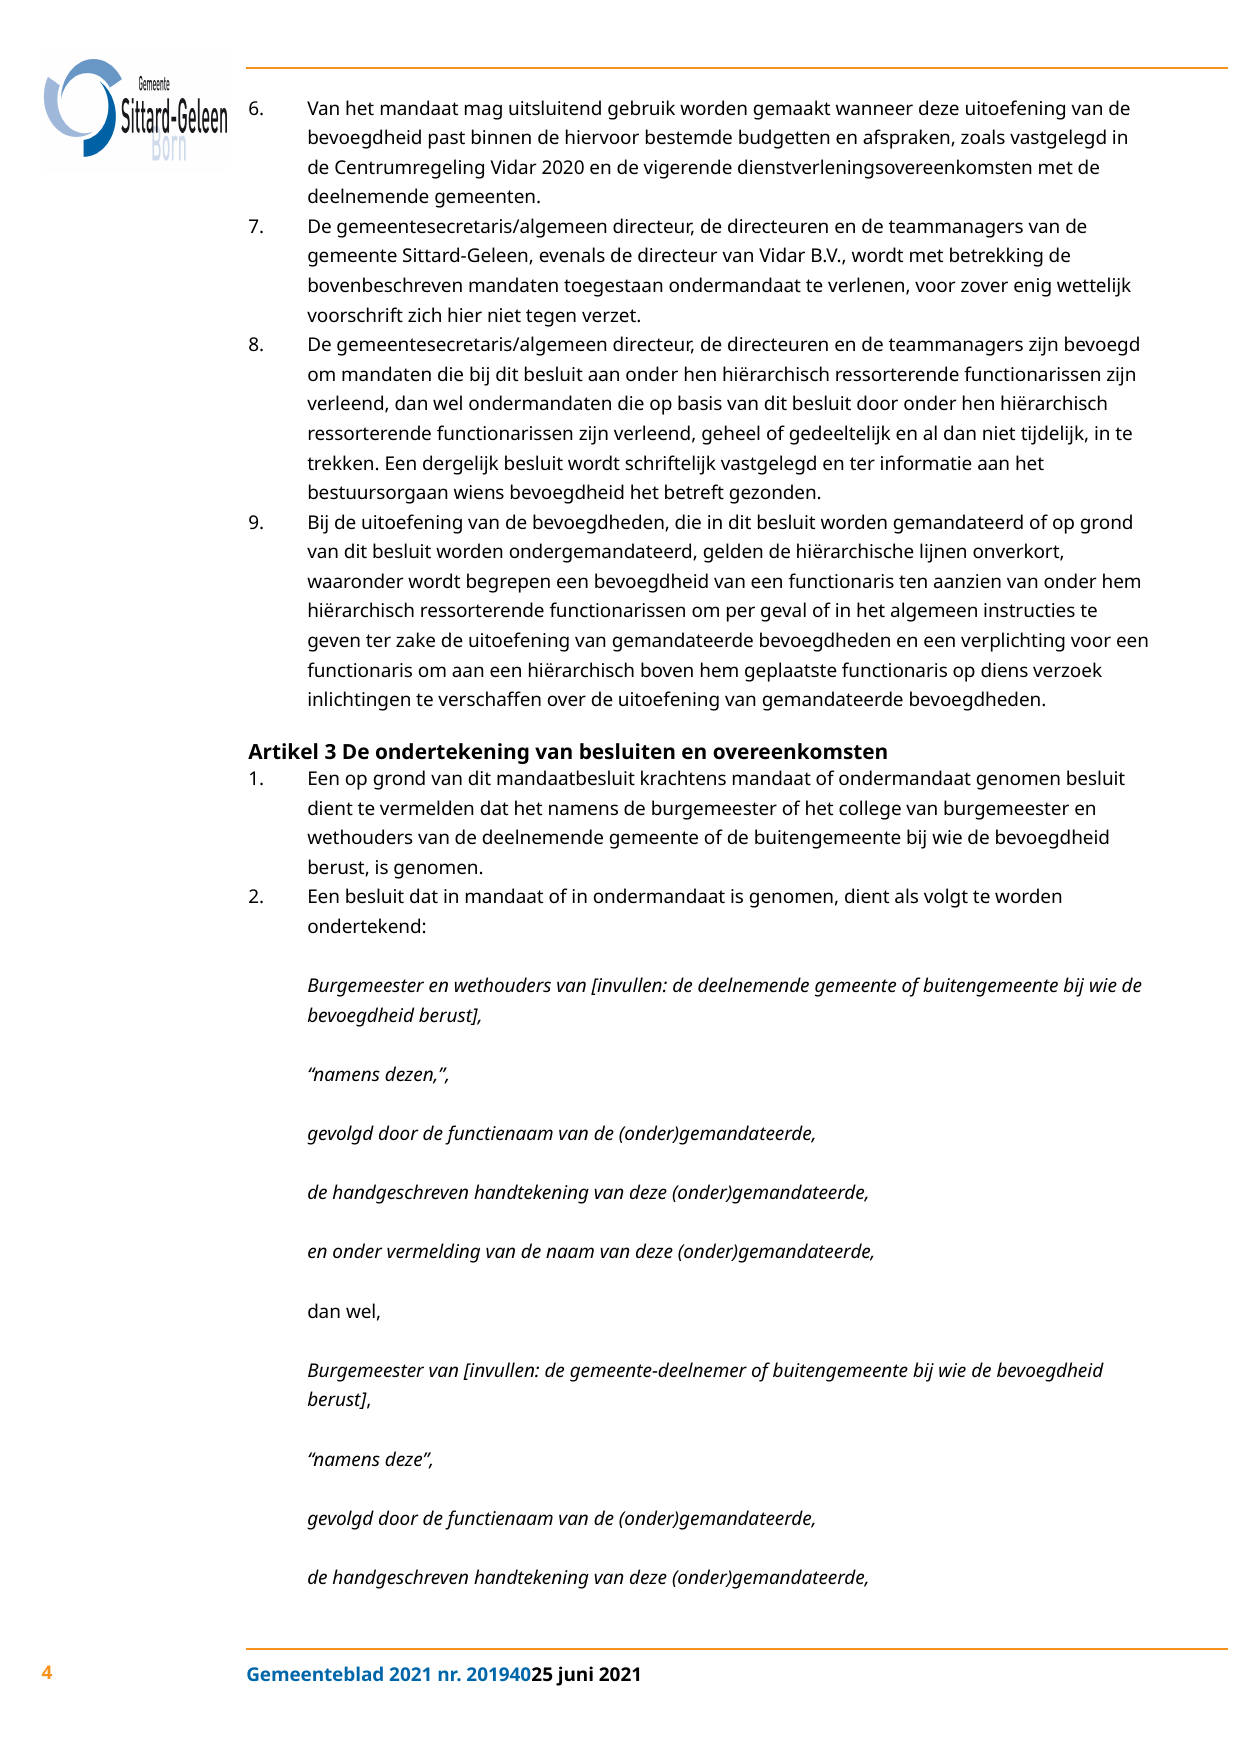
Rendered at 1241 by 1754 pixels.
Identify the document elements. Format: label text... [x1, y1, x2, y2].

list Van het mandaat mag uitsluitend gebruik worden gemaakt wanneer deze uitoefening van de bevoegdheid past binnen de hiervoor bestemde budgetten en afspraken, zoals vastgelegd in de Centrumregeling Vidar 2020 en de vigerende dienstverleningsovereenkomsten met de deelnemende gemeenten. [248, 95, 1152, 209]
list de handgeschreven handtekening van deze (onder)gemandateerde, [248, 1179, 1152, 1205]
list Burgemeester en wethouders van [invullen: de deelnemende gemeente of buitengemeente bij wie de bevoegdheid berust], [248, 972, 1152, 1028]
list “namens dezen,”, [248, 1061, 1152, 1087]
list Een besluit dat in mandaat of in ondermandaat is genomen, dient als volgt te worden ondertekend: [248, 884, 1152, 939]
list De gemeentesecretaris/algemeen directeur, de directeuren en de teammanagers van de gemeente Sittard-Geleen, evenals de directeur van Vidar B.V., wordt met betrekking de bovenbeschreven mandaten toegestaan ondermandaat te verlenen, voor zover enig wettelijk voorschrift zich hier niet tegen verzet. [248, 213, 1152, 328]
list Bij de uitoefening van de bevoegdheden, die in dit besluit worden gemandateerd of op grond van dit besluit worden ondergemandateerd, gelden de hiërarchische lijnen onverkort, waaronder wordt begrepen een bevoegdheid van een functionaris ten aanzien van onder hem hiërarchisch ressorterende functionarissen om per geval of in het algemeen instructies te geven ter zake de uitoefening van gemandateerde bevoegdheden en een verplichting voor een functionaris om aan een hiërarchisch boven hem geplaatste functionaris op diens verzoek inlichtingen te verschaffen over de uitoefening van gemandateerde bevoegdheden. [248, 509, 1152, 712]
list dan wel, [248, 1298, 1152, 1323]
picture [41, 47, 231, 172]
list Burgemeester van [invullen: de gemeente-deelnemer of buitengemeente bij wie de bevoegdheid berust], [248, 1357, 1152, 1412]
list “namens deze”, [248, 1446, 1152, 1471]
text Artikel 3 De ondertekening van besluiten en overeenkomsten [248, 737, 1152, 765]
list gevolgd door de functienaam van de (onder)gemandateerde, [248, 1505, 1152, 1531]
list Een op grond van dit mandaatbesluit krachtens mandaat of ondermandaat genomen besluit dient te vermelden dat het namens de burgemeester of het college van burgemeester en wethouders van de deelnemende gemeente of de buitengemeente bij wie de bevoegdheid berust, is genomen. [248, 765, 1152, 880]
list gevolgd door de functienaam van de (onder)gemandateerde, [248, 1120, 1152, 1146]
list en onder vermelding van de naam van deze (onder)gemandateerde, [248, 1239, 1152, 1264]
list De gemeentesecretaris/algemeen directeur, de directeuren en de teammanagers zijn bevoegd om mandaten die bij dit besluit aan onder hen hiërarchisch ressorterende functionarissen zijn verleend, dan wel ondermandaten die op basis van dit besluit door onder hen hiërarchisch ressorterende functionarissen zijn verleend, geheel of gedeeltelijk en al dan niet tijdelijk, in te trekken. Een dergelijk besluit wordt schriftelijk vastgelegd en ter informatie aan het bestuursorgaan wiens bevoegdheid het betreft gezonden. [248, 331, 1152, 505]
list de handgeschreven handtekening van deze (onder)gemandateerde, [248, 1564, 1152, 1590]
